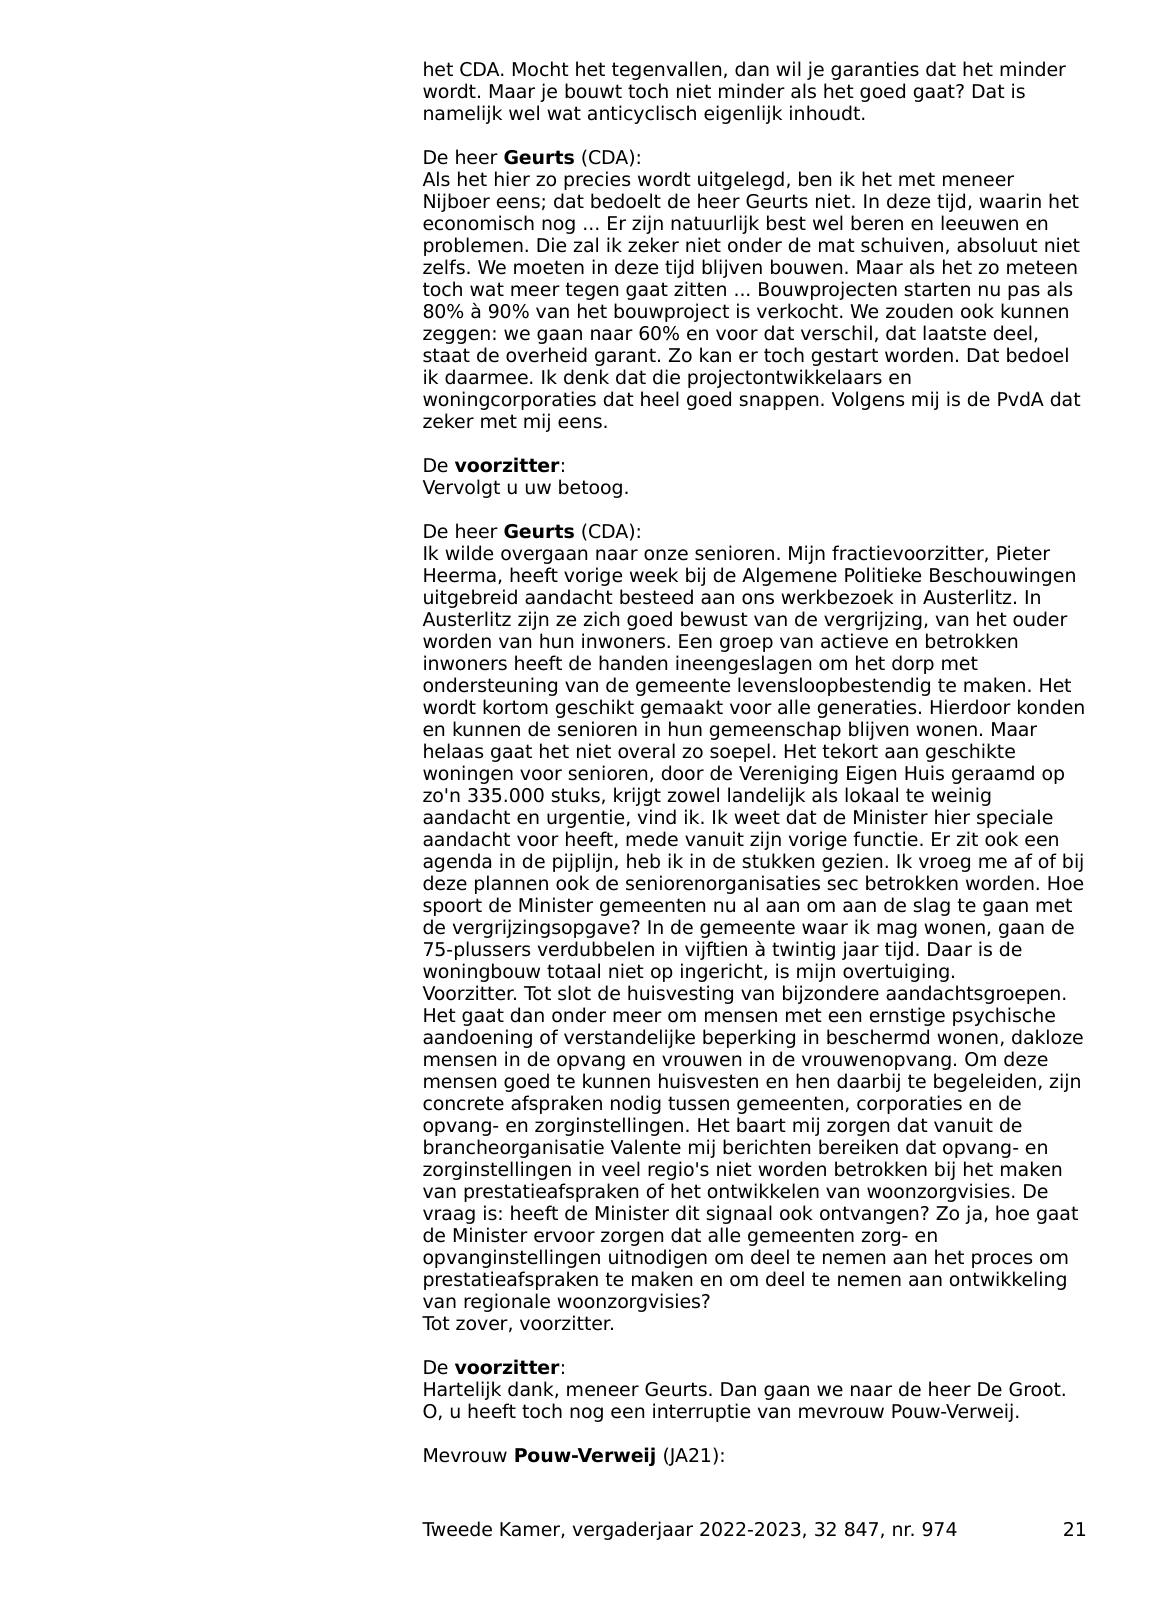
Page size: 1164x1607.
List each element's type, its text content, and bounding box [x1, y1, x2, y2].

text Ik wilde overgaan naar onze senioren. Mijn fractievoorzitter, Pieter Heerma, heeft vorige week bij de Algemene Politieke Beschouwingen uitgebreid aandacht besteed aan ons werkbezoek in Austerlitz. In Austerlitz zijn ze zich goed bewust van de vergrijzing, van het ouder worden van hun inwoners. Een groep van actieve en betrokken inwoners heeft de handen ineengeslagen om het dorp met ondersteuning van de gemeente levensloopbestendig te maken. Het wordt kortom geschikt gemaakt voor alle generaties. Hierdoor konden en kunnen de senioren in hun gemeenschap blijven wonen. Maar helaas gaat het niet overal zo soepel. Het tekort aan geschikte woningen voor senioren, door de Vereniging Eigen Huis geraamd op zo'n 335.000 stuks, krijgt zowel landelijk als lokaal te weinig aandacht en urgentie, vind ik. Ik weet dat de Minister hier speciale aandacht voor heeft, mede vanuit zijn vorige functie. Er zit ook een agenda in de pijplijn, heb ik in de stukken gezien. Ik vroeg me af of bij deze plannen ook de seniorenorganisaties sec betrokken worden. Hoe spoort de Minister gemeenten nu al aan om aan de slag te gaan met de vergrijzingsopgave? In de gemeente waar ik mag wonen, gaan de 75-plussers verdubbelen in vijftien à twintig jaar tijd. Daar is de woningbouw totaal niet op ingericht, is mijn overtuiging. [422, 543, 1087, 983]
text Als het hier zo precies wordt uitgelegd, ben ik het met meneer Nijboer eens; dat bedoelt de heer Geurts niet. In deze tijd, waarin het economisch nog ... Er zijn natuurlijk best wel beren en leeuwen en problemen. Die zal ik zeker niet onder de mat schuiven, absoluut niet zelfs. We moeten in deze tijd blijven bouwen. Maar als het zo meteen toch wat meer tegen gaat zitten ... Bouwprojecten starten nu pas als 80% à 90% van het bouwproject is verkocht. We zouden ook kunnen zeggen: we gaan naar 60% en voor dat verschil, dat laatste deel, staat de overheid garant. Zo kan er toch gestart worden. Dat bedoel ik daarmee. Ik denk dat die projectontwikkelaars en woningcorporaties dat heel goed snappen. Volgens mij is de PvdA dat zeker met mij eens. [422, 169, 1087, 433]
text Voorzitter. Tot slot de huisvesting van bijzondere aandachtsgroepen. Het gaat dan onder meer om mensen met een ernstige psychische aandoening of verstandelijke beperking in beschermd wonen, dakloze mensen in de opvang en vrouwen in de vrouwenopvang. Om deze mensen goed te kunnen huisvesten en hen daarbij te begeleiden, zijn concrete afspraken nodig tussen gemeenten, corporaties en de opvang- en zorginstellingen. Het baart mij zorgen dat vanuit de brancheorganisatie Valente mij berichten bereiken dat opvang- en zorginstellingen in veel regio's niet worden betrokken bij het maken van prestatieafspraken of het ontwikkelen van woonzorgvisies. De vraag is: heeft de Minister dit signaal ook ontvangen? Zo ja, hoe gaat de Minister ervoor zorgen dat alle gemeenten zorg- en opvanginstellingen uitnodigen om deel te nemen aan het proces om prestatieafspraken te maken en om deel te nemen aan ontwikkeling van regionale woonzorgvisies? [422, 983, 1087, 1312]
text Mevrouw Pouw-Verweij (JA21): [422, 1445, 1087, 1467]
text Hartelijk dank, meneer Geurts. Dan gaan we naar de heer De Groot. O, u heeft toch nog een interruptie van mevrouw Pouw-Verweij. [422, 1379, 1087, 1423]
text Vervolgt u uw betoog. [422, 477, 1087, 499]
text De heer Geurts (CDA): [422, 147, 1087, 169]
text het CDA. Mocht het tegenvallen, dan wil je garanties dat het minder wordt. Maar je bouwt toch niet minder als het goed gaat? Dat is namelijk wel wat anticyclisch eigenlijk inhoudt. [422, 59, 1087, 125]
text De voorzitter: [422, 1357, 1087, 1379]
text Tot zover, voorzitter. [422, 1312, 1087, 1334]
text De heer Geurts (CDA): [422, 521, 1087, 543]
text De voorzitter: [422, 455, 1087, 477]
